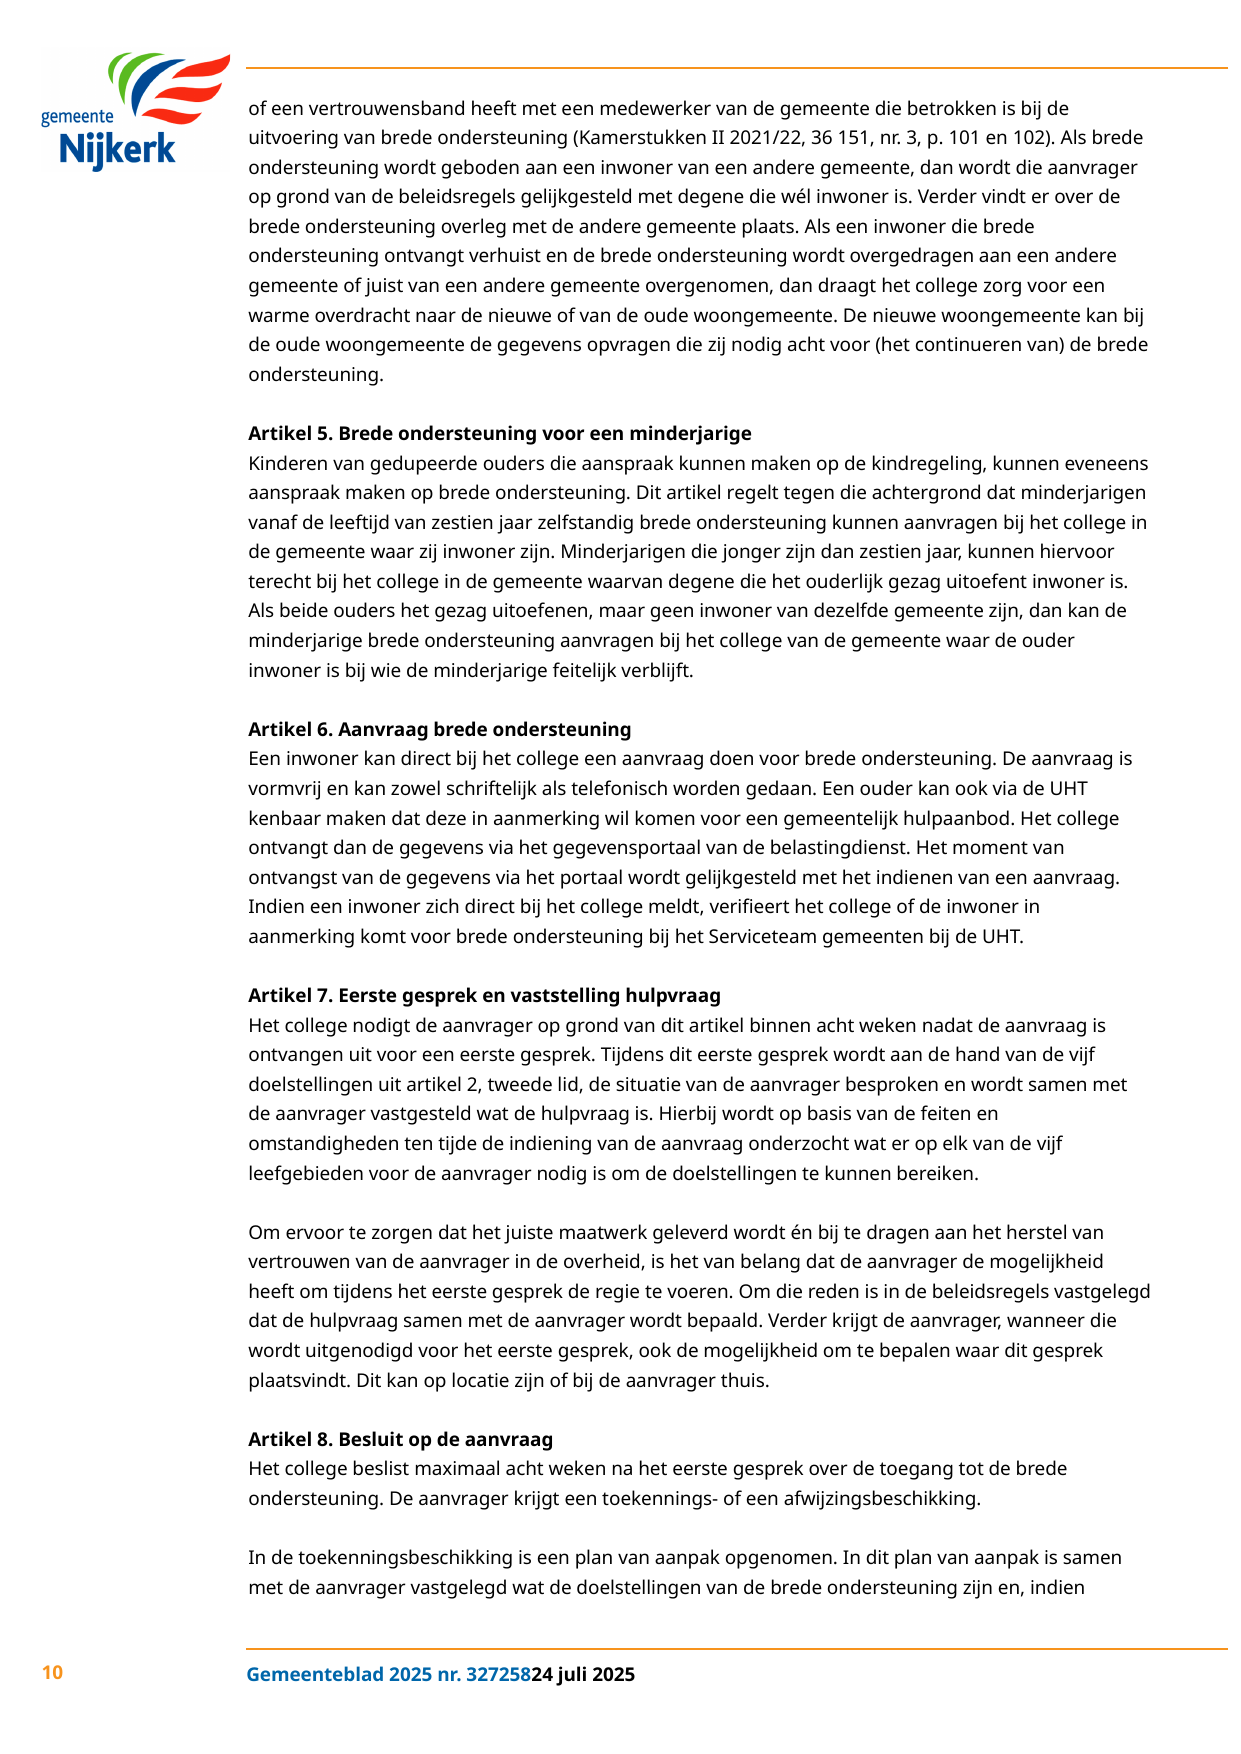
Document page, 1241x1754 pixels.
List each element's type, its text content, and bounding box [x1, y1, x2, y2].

text Kinderen van gedupeerde ouders die aanspraak kunnen maken op de kindregeling, kunnen eveneens aanspraak maken op brede ondersteuning. Dit artikel regelt tegen die achtergrond dat minderjarigen vanaf de leeftijd van zestien jaar zelfstandig brede ondersteuning kunnen aanvragen bij het college in de gemeente waar zij inwoner zijn. Minderjarigen die jonger zijn dan zestien jaar, kunnen hiervoor terecht bij het college in de gemeente waarvan degene die het ouderlijk gezag uitoefent inwoner is. Als beide ouders het gezag uitoefenen, maar geen inwoner van dezelfde gemeente zijn, dan kan de minderjarige brede ondersteuning aanvragen bij het college van de gemeente waar de ouder inwoner is bij wie de minderjarige feitelijk verblijft. [248, 450, 1152, 683]
text of een vertrouwensband heeft met een medewerker van de gemeente die betrokken is bij de uitvoering van brede ondersteuning (Kamerstukken II 2021/22, 36 151, nr. 3, p. 101 en 102). Als brede ondersteuning wordt geboden aan een inwoner van een andere gemeente, dan wordt die aanvrager op grond van de beleidsregels gelijkgesteld met degene die wél inwoner is. Verder vindt er over de brede ondersteuning overleg met de andere gemeente plaats. Als een inwoner die brede ondersteuning ontvangt verhuist en de brede ondersteuning wordt overgedragen aan een andere gemeente of juist van een andere gemeente overgenomen, dan draagt het college zorg voor een warme overdracht naar de nieuwe of van de oude woongemeente. De nieuwe woongemeente kan bij de oude woongemeente de gegevens opvragen die zij nodig acht voor (het continueren van) de brede ondersteuning. [248, 95, 1152, 387]
text Artikel 8. Besluit op de aanvraag [248, 1426, 1152, 1452]
text Om ervoor te zorgen dat het juiste maatwerk geleverd wordt én bij te dragen aan het herstel van vertrouwen van de aanvrager in de overheid, is het van belang dat de aanvrager de mogelijkheid heeft om tijdens het eerste gesprek de regie te voeren. Om die reden is in de beleidsregels vastgelegd dat de hulpvraag samen met de aanvrager wordt bepaald. Verder krijgt de aanvrager, wanneer die wordt uitgenodigd voor het eerste gesprek, ook de mogelijkheid om te bepalen waar dit gesprek plaatsvindt. Dit kan op locatie zijn of bij de aanvrager thuis. [248, 1219, 1152, 1393]
text Een inwoner kan direct bij het college een aanvraag doen voor brede ondersteuning. De aanvraag is vormvrij en kan zowel schriftelijk als telefonisch worden gedaan. Een ouder kan ook via de UHT kenbaar maken dat deze in aanmerking wil komen voor een gemeentelijk hulpaanbod. Het college ontvangt dan de gegevens via het gegevensportaal van de belastingdienst. Het moment van ontvangst van de gegevens via het portaal wordt gelijkgesteld met het indienen van een aanvraag. Indien een inwoner zich direct bij het college meldt, verifieert het college of de inwoner in aanmerking komt voor brede ondersteuning bij het Serviceteam gemeenten bij de UHT. [248, 746, 1152, 949]
picture [41, 47, 231, 172]
text In de toekenningsbeschikking is een plan van aanpak opgenomen. In dit plan van aanpak is samen met de aanvrager vastgelegd wat de doelstellingen van de brede ondersteuning zijn en, indien [248, 1544, 1152, 1600]
text Het college nodigt de aanvrager op grond van dit artikel binnen acht weken nadat de aanvraag is ontvangen uit voor een eerste gesprek. Tijdens dit eerste gesprek wordt aan de hand van de vijf doelstellingen uit artikel 2, tweede lid, de situatie van de aanvrager besproken en wordt samen met de aanvrager vastgesteld wat de hulpvraag is. Hierbij wordt op basis van de feiten en omstandigheden ten tijde de indiening van de aanvraag onderzocht wat er op elk van de vijf leefgebieden voor de aanvrager nodig is om de doelstellingen te kunnen bereiken. [248, 1012, 1152, 1186]
text Het college beslist maximaal acht weken na het eerste gesprek over de toegang tot de brede ondersteuning. De aanvrager krijgt een toekennings- of een afwijzingsbeschikking. [248, 1456, 1152, 1511]
text Artikel 5. Brede ondersteuning voor een minderjarige [248, 420, 1152, 446]
text Artikel 7. Eerste gesprek en vaststelling hulpvraag [248, 982, 1152, 1008]
text Artikel 6. Aanvraag brede ondersteuning [248, 716, 1152, 742]
